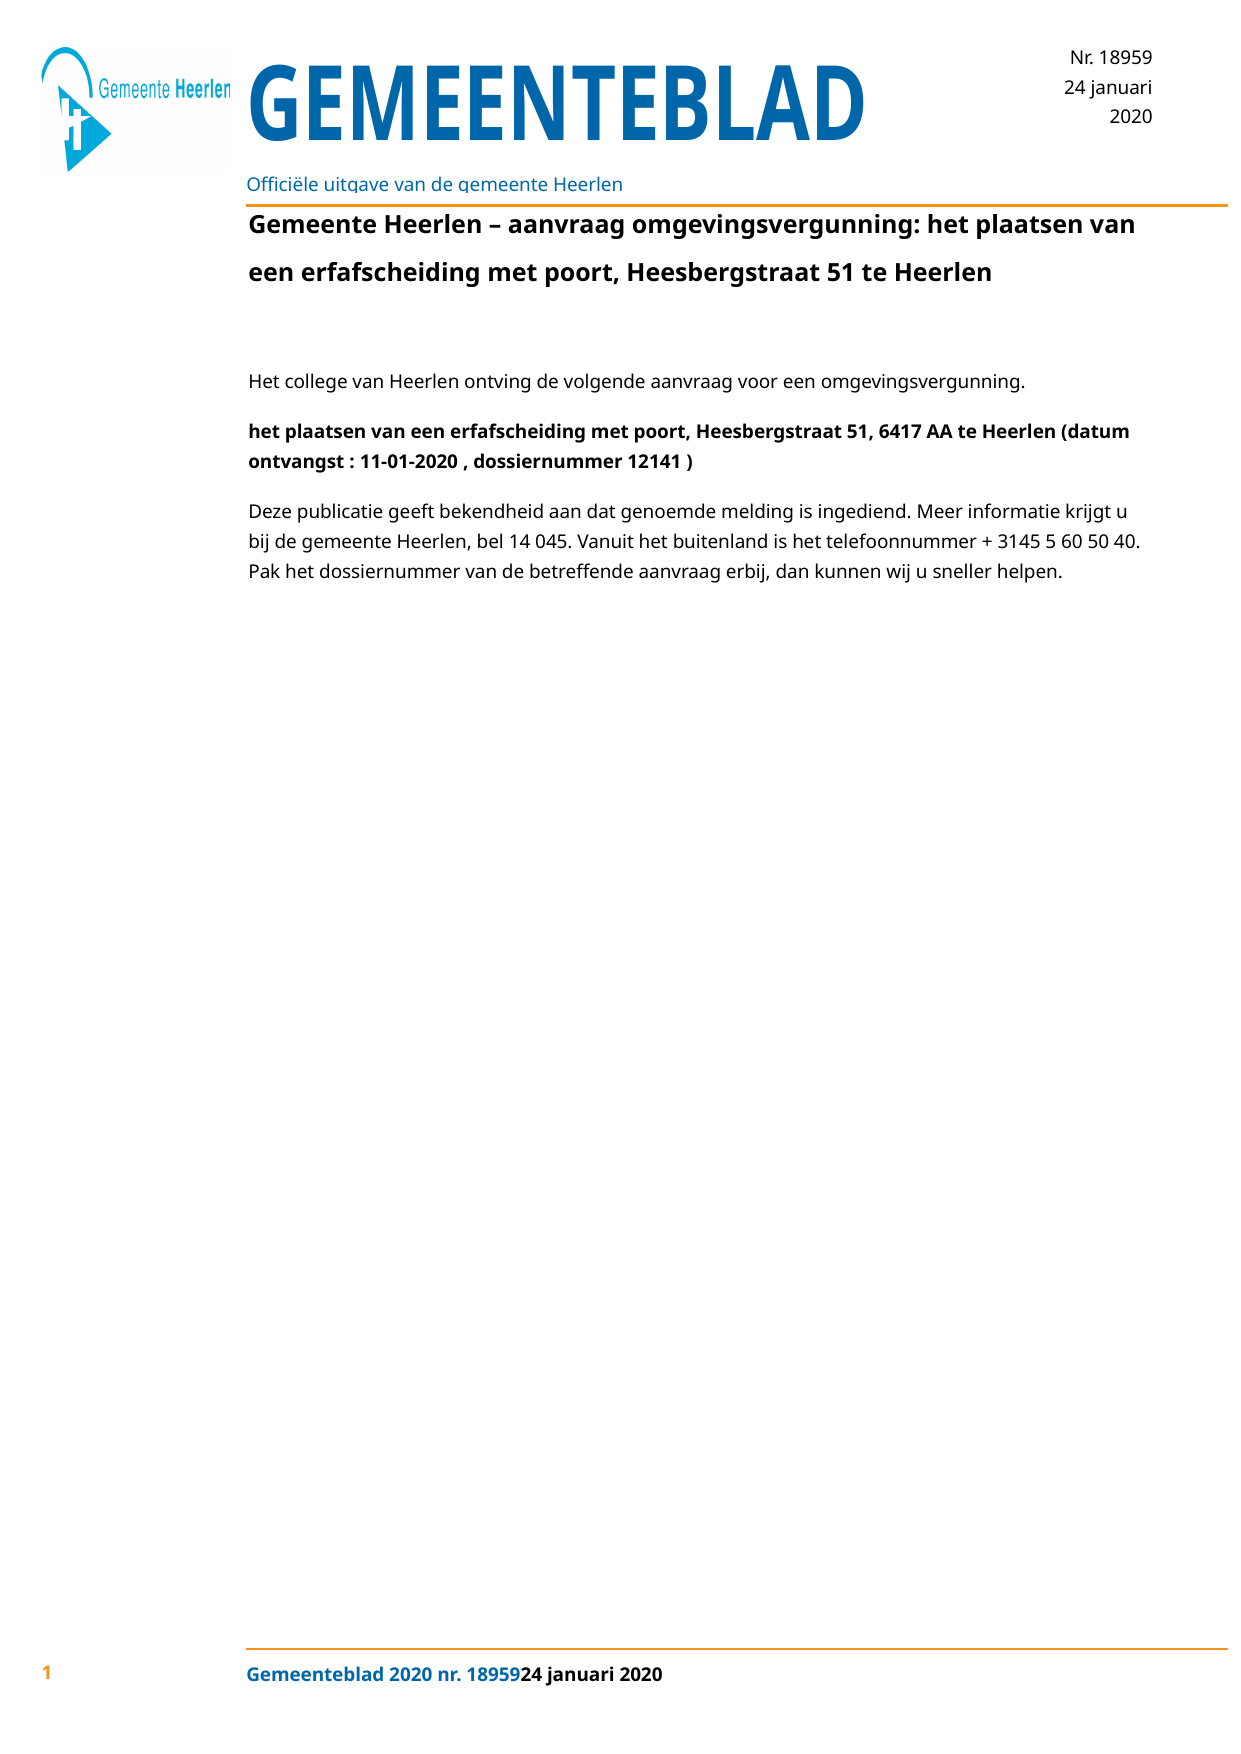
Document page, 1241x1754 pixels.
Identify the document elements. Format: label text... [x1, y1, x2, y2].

picture [41, 47, 59, 70]
text het plaatsen van een erfafscheiding met poort, Heesbergstraat 51, 6417 AA te Heerlen (datum ontvangst : 11-01-2020 , dossiernummer 12141 ) [248, 419, 1152, 474]
picture [41, 47, 231, 172]
text Het college van Heerlen ontving de volgende aanvraag voor een omgevingsvergunning. [248, 368, 1152, 394]
text Gemeente Heerlen – aanvraag omgevingsvergunning: het plaatsen van een erfafscheiding met poort, Heesbergstraat 51 te Heerlen [248, 207, 1152, 288]
text Deze publicatie geeft bekendheid aan dat genoemde melding is ingediend. Meer informatie krijgt u bij de gemeente Heerlen, bel 14 045. Vanuit het buitenland is het telefoonnummer + 3145 5 60 50 40. Pak het dossiernummer van de betreffende aanvraag erbij, dan kunnen wij u sneller helpen. [248, 499, 1152, 584]
